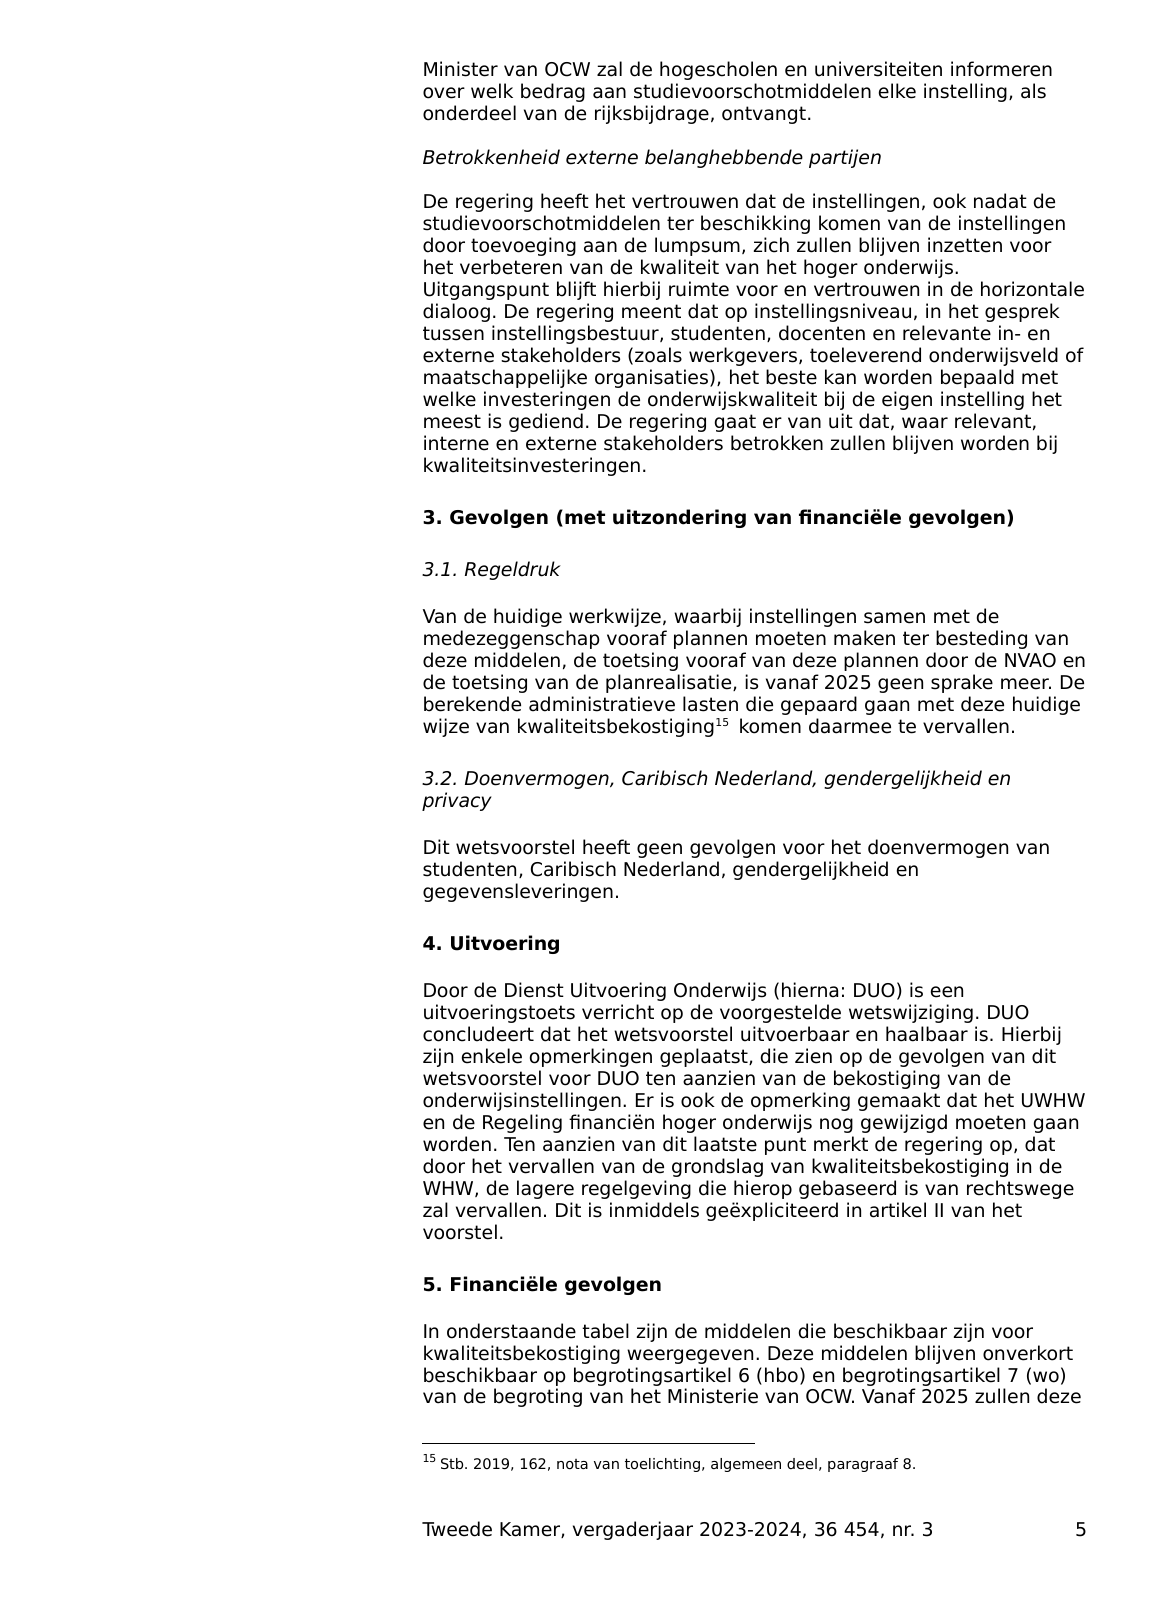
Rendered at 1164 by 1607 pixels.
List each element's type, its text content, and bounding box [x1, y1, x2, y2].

text De regering heeft het vertrouwen dat de instellingen, ook nadat de studievoorschotmiddelen ter beschikking komen van de instellingen door toevoeging aan de lumpsum, zich zullen blijven inzetten voor het verbeteren van de kwaliteit van het hoger onderwijs. Uitgangspunt blijft hierbij ruimte voor en vertrouwen in de horizontale dialoog. De regering meent dat op instellingsniveau, in het gesprek tussen instellingsbestuur, studenten, docenten en relevante in- en externe stakeholders (zoals werkgevers, toeleverend onderwijsveld of maatschappelijke organisaties), het beste kan worden bepaald met welke investeringen de onderwijskwaliteit bij de eigen instelling het meest is gediend. De regering gaat er van uit dat, waar relevant, interne en externe stakeholders betrokken zullen blijven worden bij kwaliteitsinvesteringen. [422, 191, 1087, 477]
subtitle 5. Financiële gevolgen [422, 1273, 1087, 1296]
text Van de huidige werkwijze, waarbij instellingen samen met de medezeggenschap vooraf plannen moeten maken ter besteding van deze middelen, de toetsing vooraf van deze plannen door de NVAO en de toetsing van de planrealisatie, is vanaf 2025 geen sprake meer. De berekende administratieve lasten die gepaard gaan met deze huidige wijze van kwaliteitsbekostiging komen daarmee te vervallen. [422, 606, 1087, 738]
text Minister van OCW zal de hogescholen en universiteiten informeren over welk bedrag aan studievoorschotmiddelen elke instelling, als onderdeel van de rijksbijdrage, ontvangt. [422, 59, 1087, 125]
subtitle 3.1. Regeldruk [422, 559, 1087, 581]
subtitle 4. Uitvoering [422, 933, 1087, 955]
subtitle 3. Gevolgen (met uitzondering van financiële gevolgen) [422, 507, 1087, 529]
text Stb. 2019, 162, nota van toelichting, algemeen deel, paragraaf 8. [422, 1452, 1087, 1474]
text Dit wetsvoorstel heeft geen gevolgen voor het doenvermogen van studenten, Caribisch Nederland, gendergelijkheid en gegevensleveringen. [422, 837, 1087, 903]
subtitle Betrokkenheid externe belanghebbende partijen [422, 147, 1087, 169]
subtitle 3.2. Doenvermogen, Caribisch Nederland, gendergelijkheid en privacy [422, 768, 1087, 812]
text In onderstaande tabel zijn de middelen die beschikbaar zijn voor kwaliteitsbekostiging weergegeven. Deze middelen blijven onverkort beschikbaar op begrotingsartikel 6 (hbo) en begrotingsartikel 7 (wo) van de begroting van het Ministerie van OCW. Vanaf 2025 zullen deze [422, 1321, 1087, 1408]
text Door de Dienst Uitvoering Onderwijs (hierna: DUO) is een uitvoeringstoets verricht op de voorgestelde wetswijziging. DUO concludeert dat het wetsvoorstel uitvoerbaar en haalbaar is. Hierbij zijn enkele opmerkingen geplaatst, die zien op de gevolgen van dit wetsvoorstel voor DUO ten aanzien van de bekostiging van de onderwijsinstellingen. Er is ook de opmerking gemaakt dat het UWHW en de Regeling financiën hoger onderwijs nog gewijzigd moeten gaan worden. Ten aanzien van dit laatste punt merkt de regering op, dat door het vervallen van de grondslag van kwaliteitsbekostiging in de WHW, de lagere regelgeving die hierop gebaseerd is van rechtswege zal vervallen. Dit is inmiddels geëxpliciteerd in artikel II van het voorstel. [422, 980, 1087, 1243]
